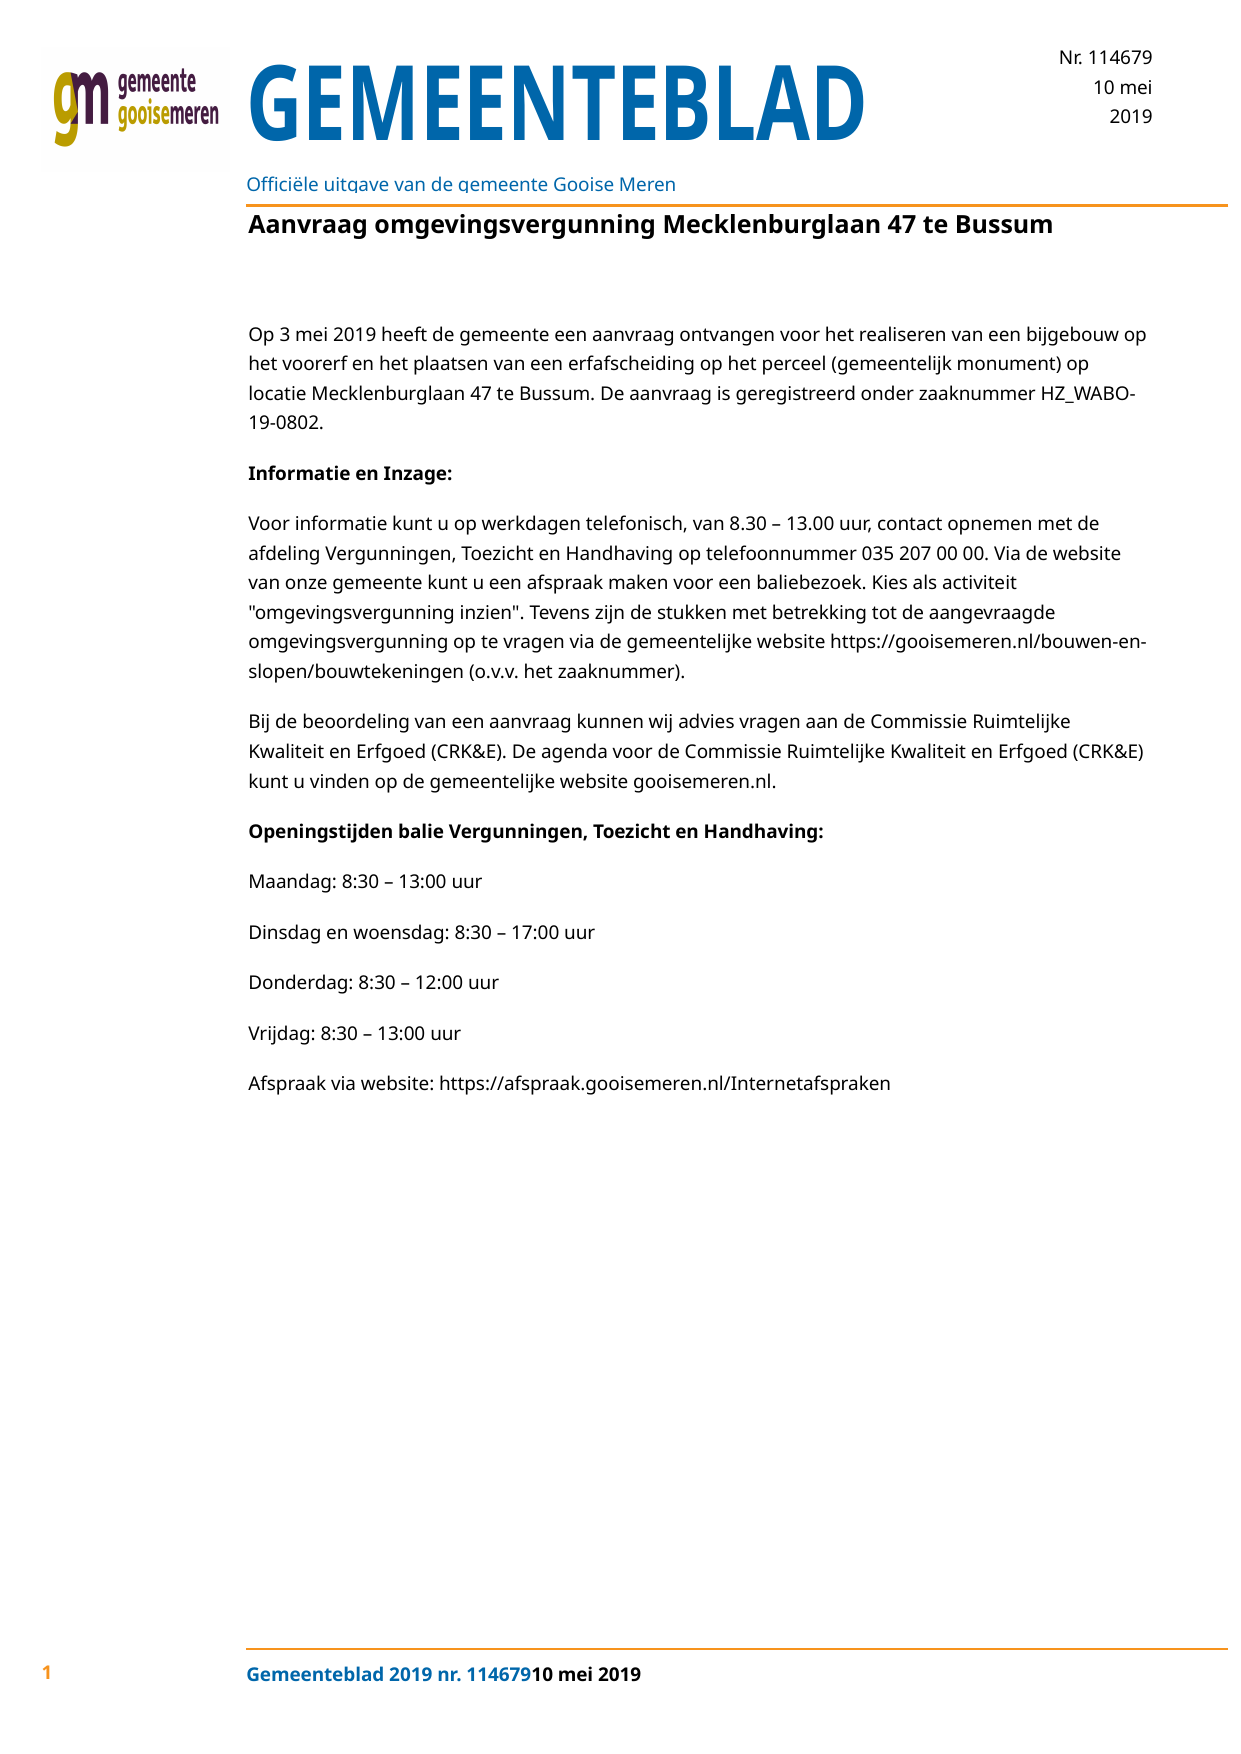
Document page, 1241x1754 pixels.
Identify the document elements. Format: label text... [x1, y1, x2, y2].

text Bij de beoordeling van een aanvraag kunnen wij advies vragen aan de Commissie Ruimtelijke Kwaliteit en Erfgoed (CRK&E). De agenda voor de Commissie Ruimtelijke Kwaliteit en Erfgoed (CRK&E) kunt u vinden op de gemeentelijke website gooisemeren.nl. [248, 709, 1152, 793]
text Maandag: 8:30 – 13:00 uur [248, 869, 1152, 894]
text Openingstijden balie Vergunningen, Toezicht en Handhaving: [248, 818, 1152, 844]
text Donderdag: 8:30 – 12:00 uur [248, 969, 1152, 995]
text Op 3 mei 2019 heeft de gemeente een aanvraag ontvangen voor het realiseren van een bijgebouw op het voorerf en het plaatsen van een erfafscheiding op het perceel (gemeentelijk monument) op locatie Mecklenburglaan 47 te Bussum. De aanvraag is geregistreerd onder zaaknummer HZ_WABO-19-0802. [248, 321, 1152, 435]
text Informatie en Inzage: [248, 460, 1152, 486]
picture [41, 47, 231, 172]
text Afspraak via website: https://afspraak.gooisemeren.nl/Internetafspraken [248, 1070, 1152, 1096]
text Aanvraag omgevingsvergunning Mecklenburglaan 47 te Bussum [248, 207, 1152, 241]
text Vrijdag: 8:30 – 13:00 uur [248, 1020, 1152, 1046]
text Dinsdag en woensdag: 8:30 – 17:00 uur [248, 919, 1152, 945]
text Voor informatie kunt u op werkdagen telefonisch, van 8.30 – 13.00 uur, contact opnemen met de afdeling Vergunningen, Toezicht en Handhaving op telefoonnummer 035 207 00 00. Via de website van onze gemeente kunt u een afspraak maken voor een baliebezoek. Kies als activiteit "omgevingsvergunning inzien". Tevens zijn de stukken met betrekking tot de aangevraagde omgevingsvergunning op te vragen via de gemeentelijke website https://gooisemeren.nl/bouwen-en-slopen/bouwtekeningen (o.v.v. het zaaknummer). [248, 510, 1152, 684]
